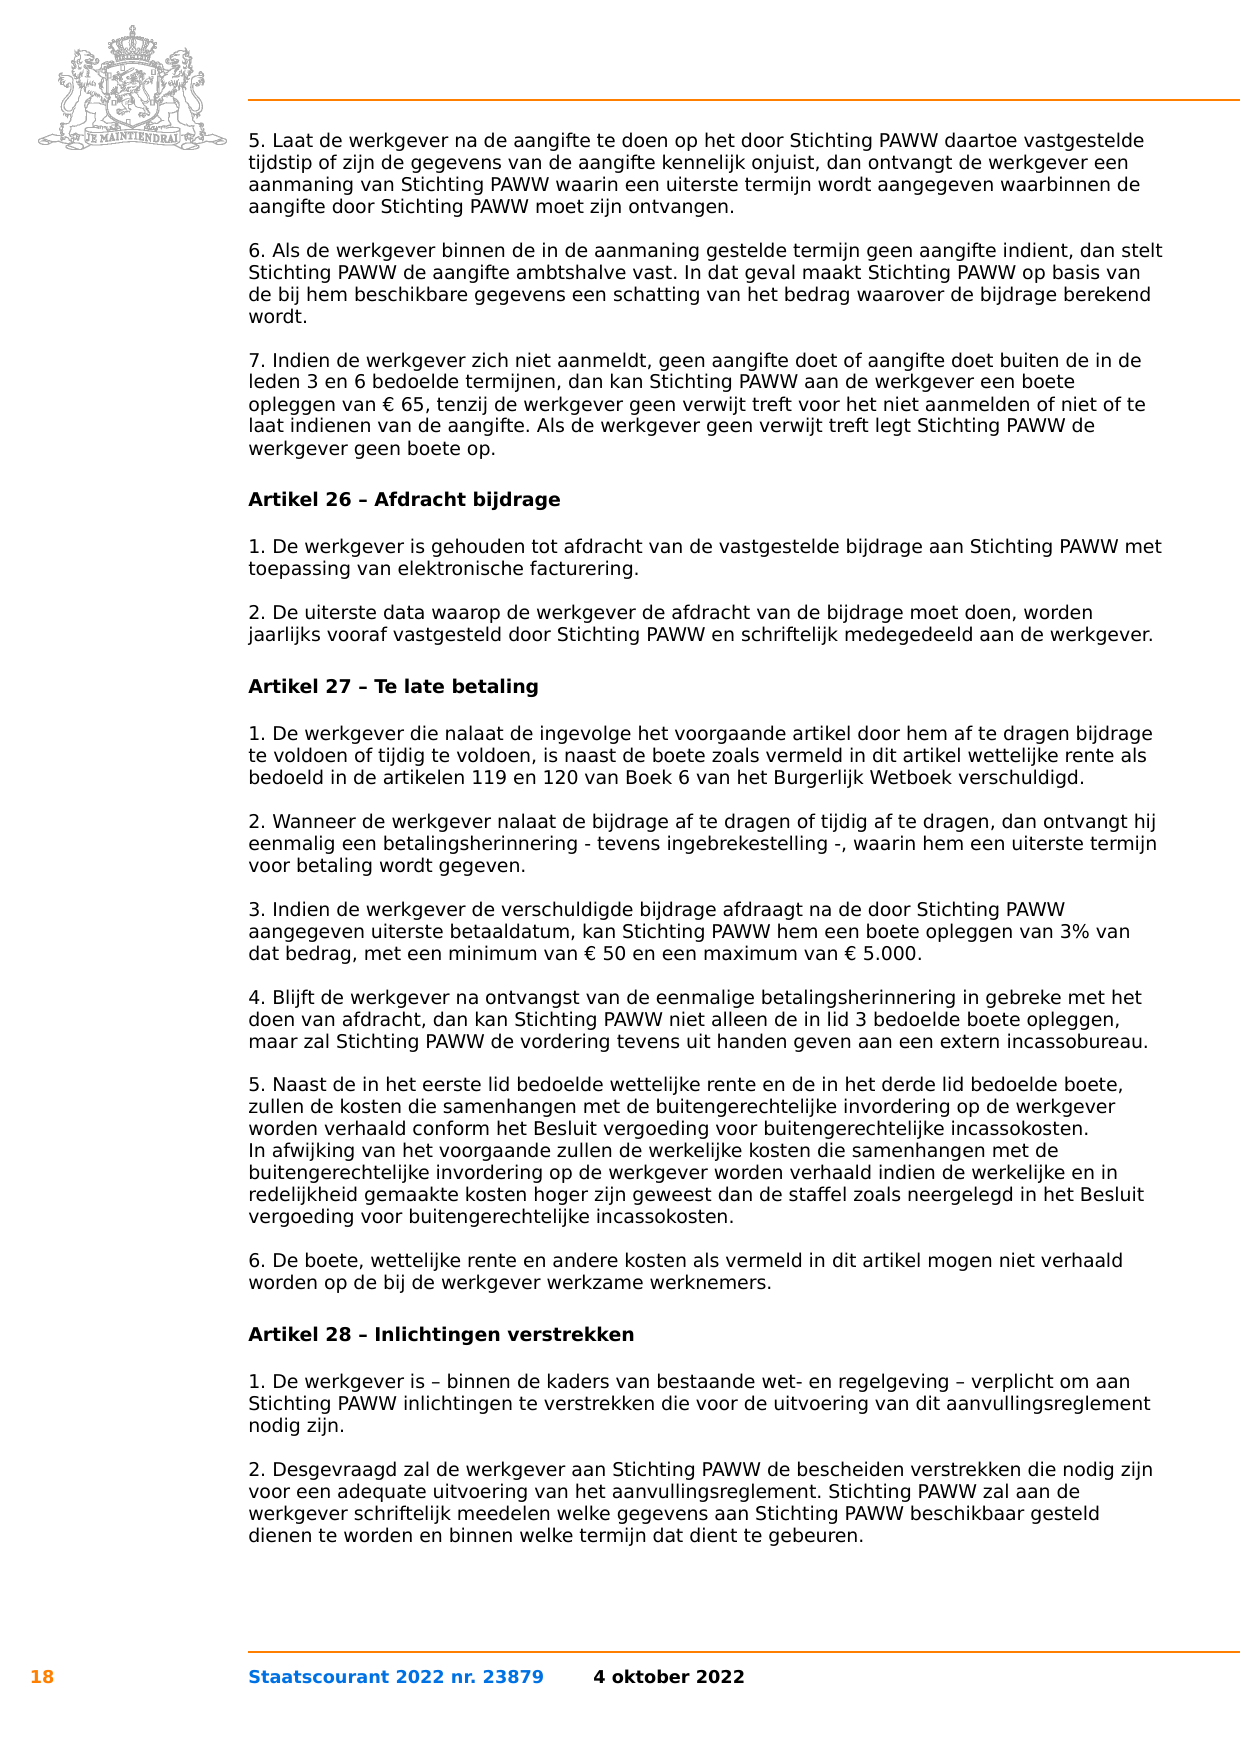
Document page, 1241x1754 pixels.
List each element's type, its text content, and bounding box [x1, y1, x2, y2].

text 2. Desgevraagd zal de werkgever aan Stichting PAWW de bescheiden verstrekken die nodig zijn voor een adequate uitvoering van het aanvullingsreglement. Stichting PAWW zal aan de werkgever schriftelijk meedelen welke gegevens aan Stichting PAWW beschikbaar gesteld dienen te worden en binnen welke termijn dat dient te gebeuren. [248, 1459, 1163, 1547]
text 1. De werkgever die nalaat de ingevolge het voorgaande artikel door hem af te dragen bijdrage te voldoen of tijdig te voldoen, is naast de boete zoals vermeld in dit artikel wettelijke rente als bedoeld in de artikelen 119 en 120 van Boek 6 van het Burgerlijk Wetboek verschuldigd. [248, 723, 1163, 789]
text In afwijking van het voorgaande zullen de werkelijke kosten die samenhangen met de buitengerechtelijke invordering op de werkgever worden verhaald indien de werkelijke en in redelijkheid gemaakte kosten hoger zijn geweest dan de staffel zoals neergelegd in het Besluit vergoeding voor buitengerechtelijke incassokosten. [248, 1140, 1163, 1228]
subtitle Artikel 26 – Afdracht bijdrage [248, 489, 1163, 511]
text 1. De werkgever is gehouden tot afdracht van de vastgestelde bijdrage aan Stichting PAWW met toepassing van elektronische facturering. [248, 536, 1163, 580]
text 7. Indien de werkgever zich niet aanmeldt, geen aangifte doet of aangifte doet buiten de in de leden 3 en 6 bedoelde termijnen, dan kan Stichting PAWW aan de werkgever een boete opleggen van € 65, tenzij de werkgever geen verwijt treft voor het niet aanmelden of niet of te laat indienen van de aangifte. Als de werkgever geen verwijt treft legt Stichting PAWW de werkgever geen boete op. [248, 349, 1163, 459]
picture [38, 25, 227, 150]
text 2. De uiterste data waarop de werkgever de afdracht van de bijdrage moet doen, worden jaarlijks vooraf vastgesteld door Stichting PAWW en schriftelijk medegedeeld aan de werkgever. [248, 602, 1163, 646]
text 3. Indien de werkgever de verschuldigde bijdrage afdraagt na de door Stichting PAWW aangegeven uiterste betaaldatum, kan Stichting PAWW hem een boete opleggen van 3% van dat bedrag, met een minimum van € 50 en een maximum van € 5.000. [248, 899, 1163, 965]
text 1. De werkgever is – binnen de kaders van bestaande wet- en regelgeving – verplicht om aan Stichting PAWW inlichtingen te verstrekken die voor de uitvoering van dit aanvullingsreglement nodig zijn. [248, 1371, 1163, 1437]
subtitle Artikel 27 – Te late betaling [248, 676, 1163, 698]
text 4. Blijft de werkgever na ontvangst van de eenmalige betalingsherinnering in gebreke met het doen van afdracht, dan kan Stichting PAWW niet alleen de in lid 3 bedoelde boete opleggen, maar zal Stichting PAWW de vordering tevens uit handen geven aan een extern incassobureau. [248, 987, 1163, 1052]
text 5. Laat de werkgever na de aangifte te doen op het door Stichting PAWW daartoe vastgestelde tijdstip of zijn de gegevens van de aangifte kennelijk onjuist, dan ontvangt de werkgever een aanmaning van Stichting PAWW waarin een uiterste termijn wordt aangegeven waarbinnen de aangifte door Stichting PAWW moet zijn ontvangen. [248, 130, 1163, 218]
text 6. Als de werkgever binnen de in de aanmaning gestelde termijn geen aangifte indient, dan stelt Stichting PAWW de aangifte ambtshalve vast. In dat geval maakt Stichting PAWW op basis van de bij hem beschikbare gegevens een schatting van het bedrag waarover de bijdrage berekend wordt. [248, 240, 1163, 328]
subtitle Artikel 28 – Inlichtingen verstrekken [248, 1324, 1163, 1346]
text 5. Naast de in het eerste lid bedoelde wettelijke rente en de in het derde lid bedoelde boete, zullen de kosten die samenhangen met de buitengerechtelijke invordering op de werkgever worden verhaald conform het Besluit vergoeding voor buitengerechtelijke incassokosten. [248, 1074, 1163, 1140]
text 6. De boete, wettelijke rente en andere kosten als vermeld in dit artikel mogen niet verhaald worden op de bij de werkgever werkzame werknemers. [248, 1250, 1163, 1294]
text 2. Wanneer de werkgever nalaat de bijdrage af te dragen of tijdig af te dragen, dan ontvangt hij eenmalig een betalingsherinnering - tevens ingebrekestelling -, waarin hem een uiterste termijn voor betaling wordt gegeven. [248, 811, 1163, 877]
